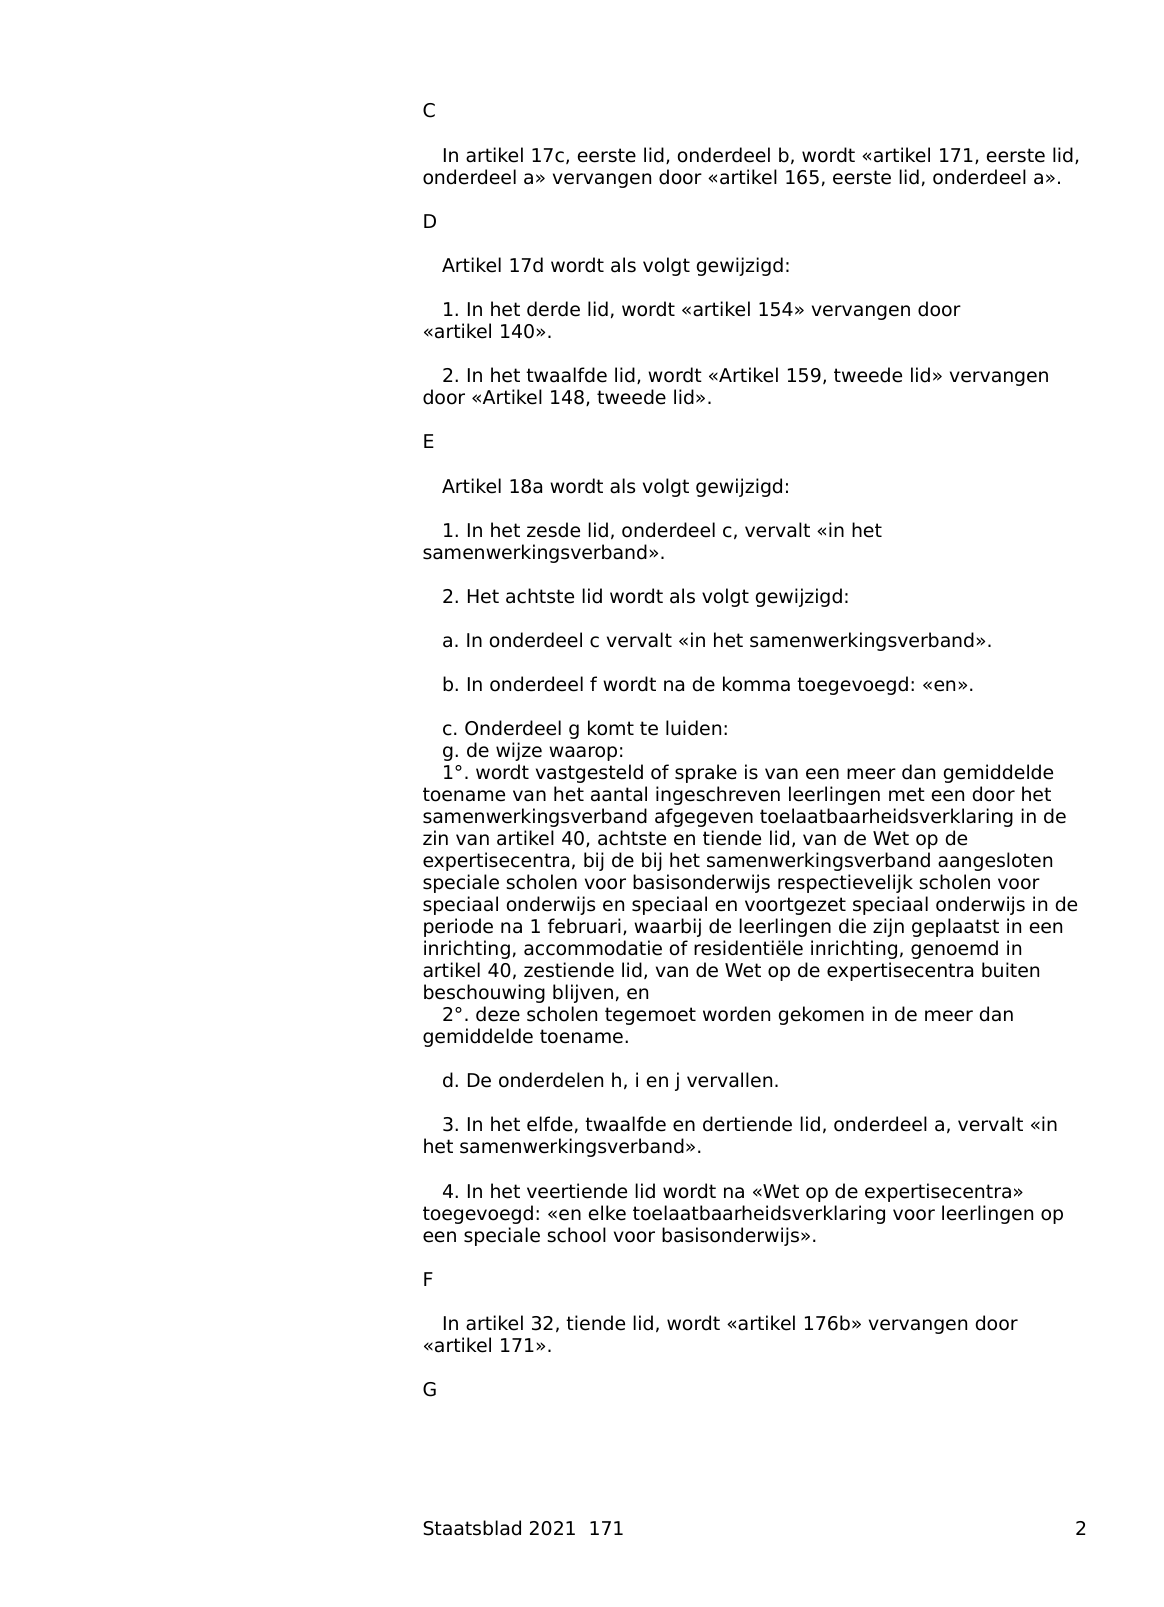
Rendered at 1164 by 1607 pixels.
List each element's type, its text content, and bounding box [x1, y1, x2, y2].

text In artikel 32, tiende lid, wordt «artikel 176b» vervangen door «artikel 171». [422, 1313, 1087, 1357]
text F [422, 1269, 1087, 1291]
text Artikel 17d wordt als volgt gewijzigd: [422, 255, 1087, 277]
text Artikel 18a wordt als volgt gewijzigd: [422, 476, 1087, 497]
text D [422, 211, 1087, 233]
text a. In onderdeel c vervalt «in het samenwerkingsverband». [422, 630, 1087, 652]
text 1. In het derde lid, wordt «artikel 154» vervangen door «artikel 140». [422, 299, 1087, 343]
text E [422, 431, 1087, 453]
text 2. Het achtste lid wordt als volgt gewijzigd: [422, 586, 1087, 608]
text 4. In het veertiende lid wordt na «Wet op de expertisecentra» toegevoegd: «en elke toelaatbaarheidsverklaring voor leerlingen op een speciale school voor basisonderwijs». [422, 1181, 1087, 1246]
text 2°. deze scholen tegemoet worden gekomen in de meer dan gemiddelde toename. [422, 1004, 1087, 1048]
text C [422, 100, 1087, 122]
text b. In onderdeel f wordt na de komma toegevoegd: «en». [422, 674, 1087, 696]
text 2. In het twaalfde lid, wordt «Artikel 159, tweede lid» vervangen door «Artikel 148, tweede lid». [422, 365, 1087, 409]
text c. Onderdeel g komt te luiden: [422, 718, 1087, 740]
text G [422, 1379, 1087, 1401]
text g. de wijze waarop: [422, 740, 1087, 762]
text In artikel 17c, eerste lid, onderdeel b, wordt «artikel 171, eerste lid, onderdeel a» vervangen door «artikel 165, eerste lid, onderdeel a». [422, 144, 1087, 188]
text 1°. wordt vastgesteld of sprake is van een meer dan gemiddelde toename van het aantal ingeschreven leerlingen met een door het samenwerkingsverband afgegeven toelaatbaarheidsverklaring in de zin van artikel 40, achtste en tiende lid, van de Wet op de expertisecentra, bij de bij het samenwerkingsverband aangesloten speciale scholen voor basisonderwijs respectievelijk scholen voor speciaal onderwijs en speciaal en voortgezet speciaal onderwijs in de periode na 1 februari, waarbij de leerlingen die zijn geplaatst in een inrichting, accommodatie of residentiële inrichting, genoemd in artikel 40, zestiende lid, van de Wet op de expertisecentra buiten beschouwing blijven, en [422, 762, 1087, 1004]
text d. De onderdelen h, i en j vervallen. [422, 1070, 1087, 1092]
text 1. In het zesde lid, onderdeel c, vervalt «in het samenwerkingsverband». [422, 520, 1087, 564]
text 3. In het elfde, twaalfde en dertiende lid, onderdeel a, vervalt «in het samenwerkingsverband». [422, 1114, 1087, 1158]
